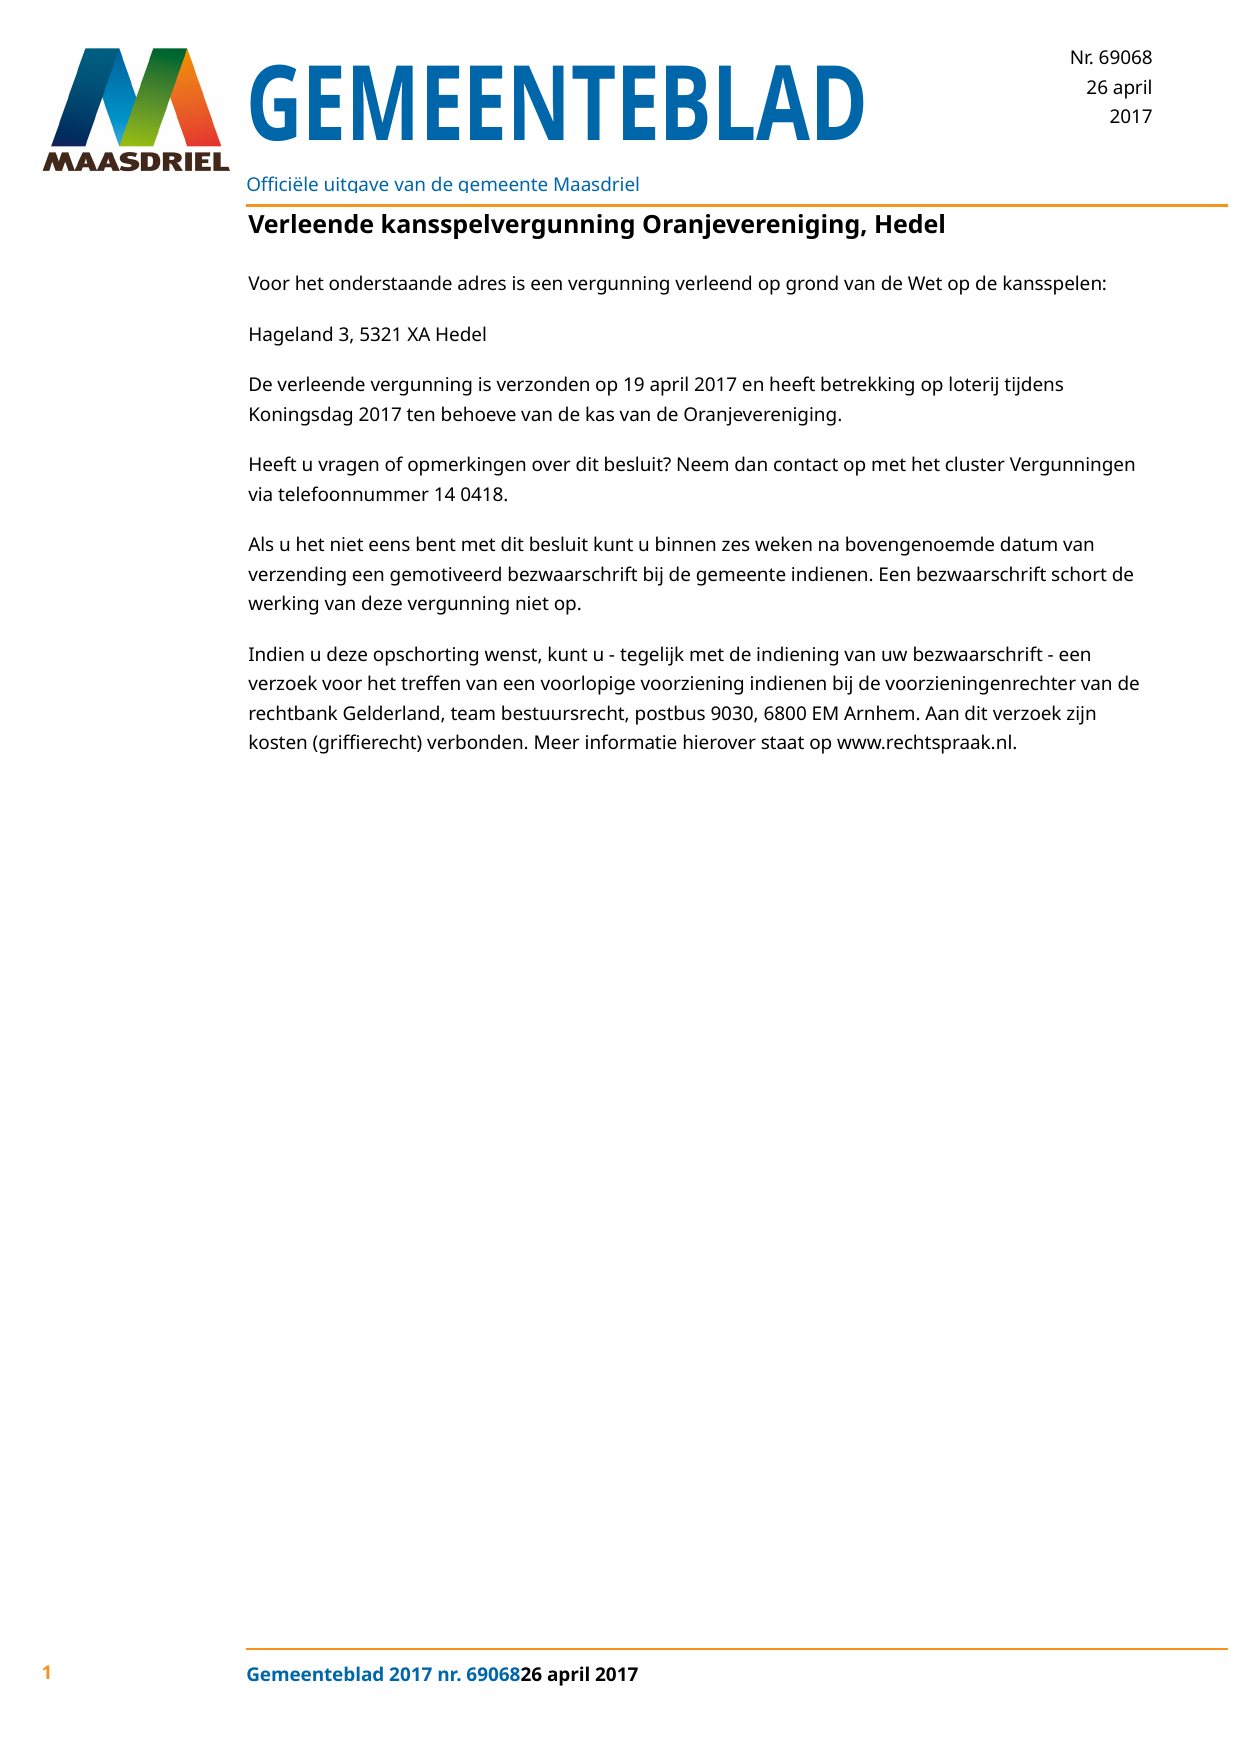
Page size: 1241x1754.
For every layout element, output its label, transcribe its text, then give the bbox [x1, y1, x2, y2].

text De verleende vergunning is verzonden op 19 april 2017 en heeft betrekking op loterij tijdens Koningsdag 2017 ten behoeve van de kas van de Oranjevereniging. [248, 371, 1152, 426]
picture [41, 47, 231, 172]
text Verleende kansspelvergunning Oranjevereniging, Hedel [248, 207, 1152, 241]
text Voor het onderstaande adres is een vergunning verleend op grond van de Wet op de kansspelen: [248, 270, 1152, 296]
text Heeft u vragen of opmerkingen over dit besluit? Neem dan contact op met het cluster Vergunningen via telefoonnummer 14 0418. [248, 451, 1152, 506]
text Hageland 3, 5321 XA Hedel [248, 321, 1152, 346]
text Indien u deze opschorting wenst, kunt u - tegelijk met de indiening van uw bezwaarschrift - een verzoek voor het treffen van een voorlopige voorziening indienen bij de voorzieningenrechter van de rechtbank Gelderland, team bestuursrecht, postbus 9030, 6800 EM Arnhem. Aan dit verzoek zijn kosten (griffierecht) verbonden. Meer informatie hierover staat op www.rechtspraak.nl. [248, 641, 1152, 755]
text Als u het niet eens bent met dit besluit kunt u binnen zes weken na bovengenoemde datum van verzending een gemotiveerd bezwaarschrift bij de gemeente indienen. Een bezwaarschrift schort de werking van deze vergunning niet op. [248, 531, 1152, 616]
